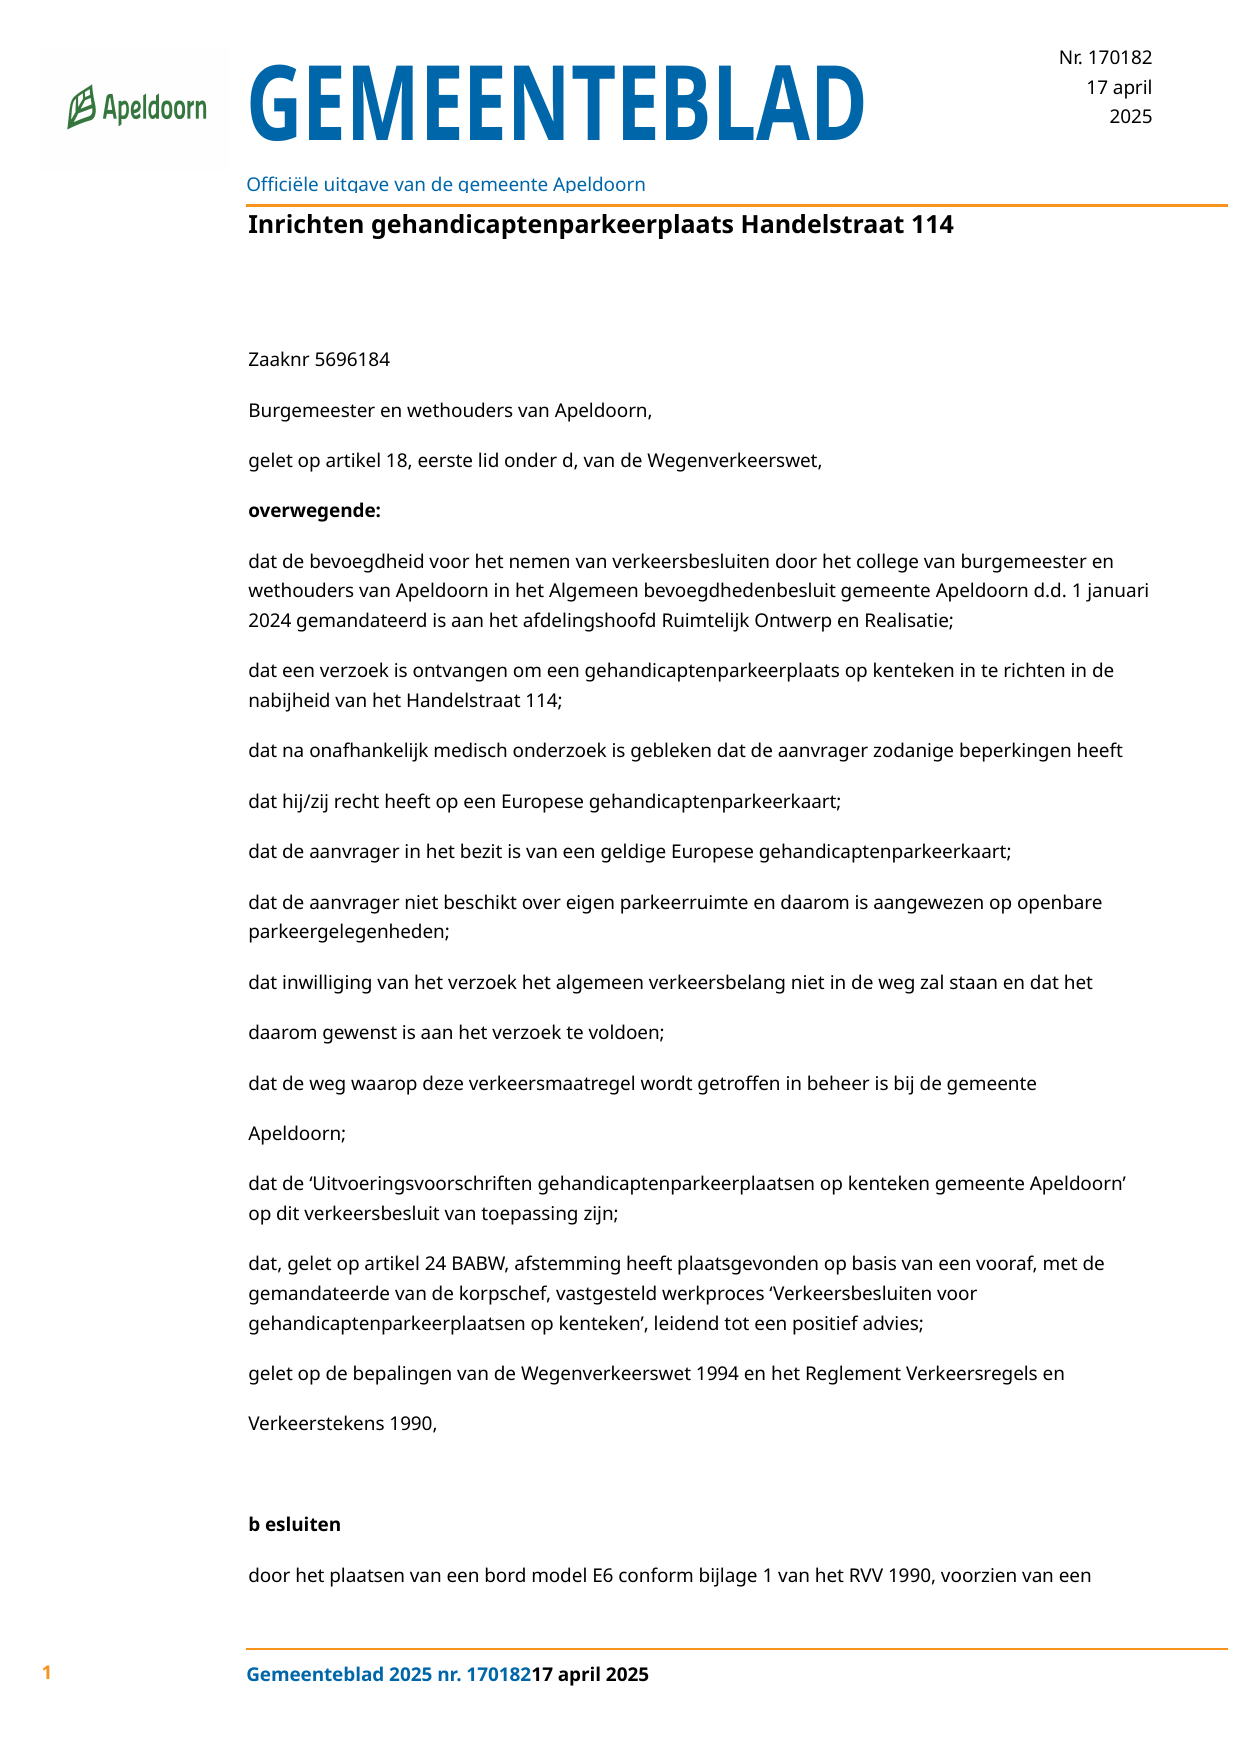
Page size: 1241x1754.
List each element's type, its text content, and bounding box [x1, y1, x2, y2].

picture [41, 47, 231, 172]
text daarom gewenst is aan het verzoek te voldoen; [248, 1019, 1152, 1045]
text gelet op de bepalingen van de Wegenverkeerswet 1994 en het Reglement Verkeersregels en [248, 1360, 1152, 1386]
text overwegende: [248, 498, 1152, 523]
text dat hij/zij recht heeft op een Europese gehandicaptenparkeerkaart; [248, 788, 1152, 814]
text dat de aanvrager in het bezit is van een geldige Europese gehandicaptenparkeerkaart; [248, 838, 1152, 864]
text dat de weg waarop deze verkeersmaatregel wordt getroffen in beheer is bij de gemeente [248, 1070, 1152, 1096]
text dat een verzoek is ontvangen om een gehandicaptenparkeerplaats op kenteken in te richten in de nabijheid van het Handelstraat 114; [248, 658, 1152, 713]
text dat na onafhankelijk medisch onderzoek is gebleken dat de aanvrager zodanige beperkingen heeft [248, 738, 1152, 763]
text dat inwilliging van het verzoek het algemeen verkeersbelang niet in de weg zal staan en dat het [248, 969, 1152, 995]
text Burgemeester en wethouders van Apeldoorn, [248, 397, 1152, 423]
text dat de aanvrager niet beschikt over eigen parkeerruimte en daarom is aangewezen op openbare parkeergelegenheden; [248, 889, 1152, 944]
text Apeldoorn; [248, 1120, 1152, 1146]
text b esluiten [248, 1511, 1152, 1537]
text door het plaatsen van een bord model E6 conform bijlage 1 van het RVV 1990, voorzien van een [248, 1562, 1152, 1588]
text Inrichten gehandicaptenparkeerplaats Handelstraat 114 [248, 207, 1152, 241]
text dat de bevoegdheid voor het nemen van verkeersbesluiten door het college van burgemeester en wethouders van Apeldoorn in het Algemeen bevoegdhedenbesluit gemeente Apeldoorn d.d. 1 januari 2024 gemandateerd is aan het afdelingshoofd Ruimtelijk Ontwerp en Realisatie; [248, 548, 1152, 633]
text dat de ‘Uitvoeringsvoorschriften gehandicaptenparkeerplaatsen op kenteken gemeente Apeldoorn’ op dit verkeersbesluit van toepassing zijn; [248, 1171, 1152, 1226]
text Zaaknr 5696184 [248, 346, 1152, 372]
text gelet op artikel 18, eerste lid onder d, van de Wegenverkeerswet, [248, 447, 1152, 473]
text dat, gelet op artikel 24 BABW, afstemming heeft plaatsgevonden op basis van een vooraf, met de gemandateerde van de korpschef, vastgesteld werkproces ‘Verkeersbesluiten voor gehandicaptenparkeerplaatsen op kenteken’, leidend tot een positief advies; [248, 1251, 1152, 1336]
text Verkeerstekens 1990, [248, 1411, 1152, 1436]
